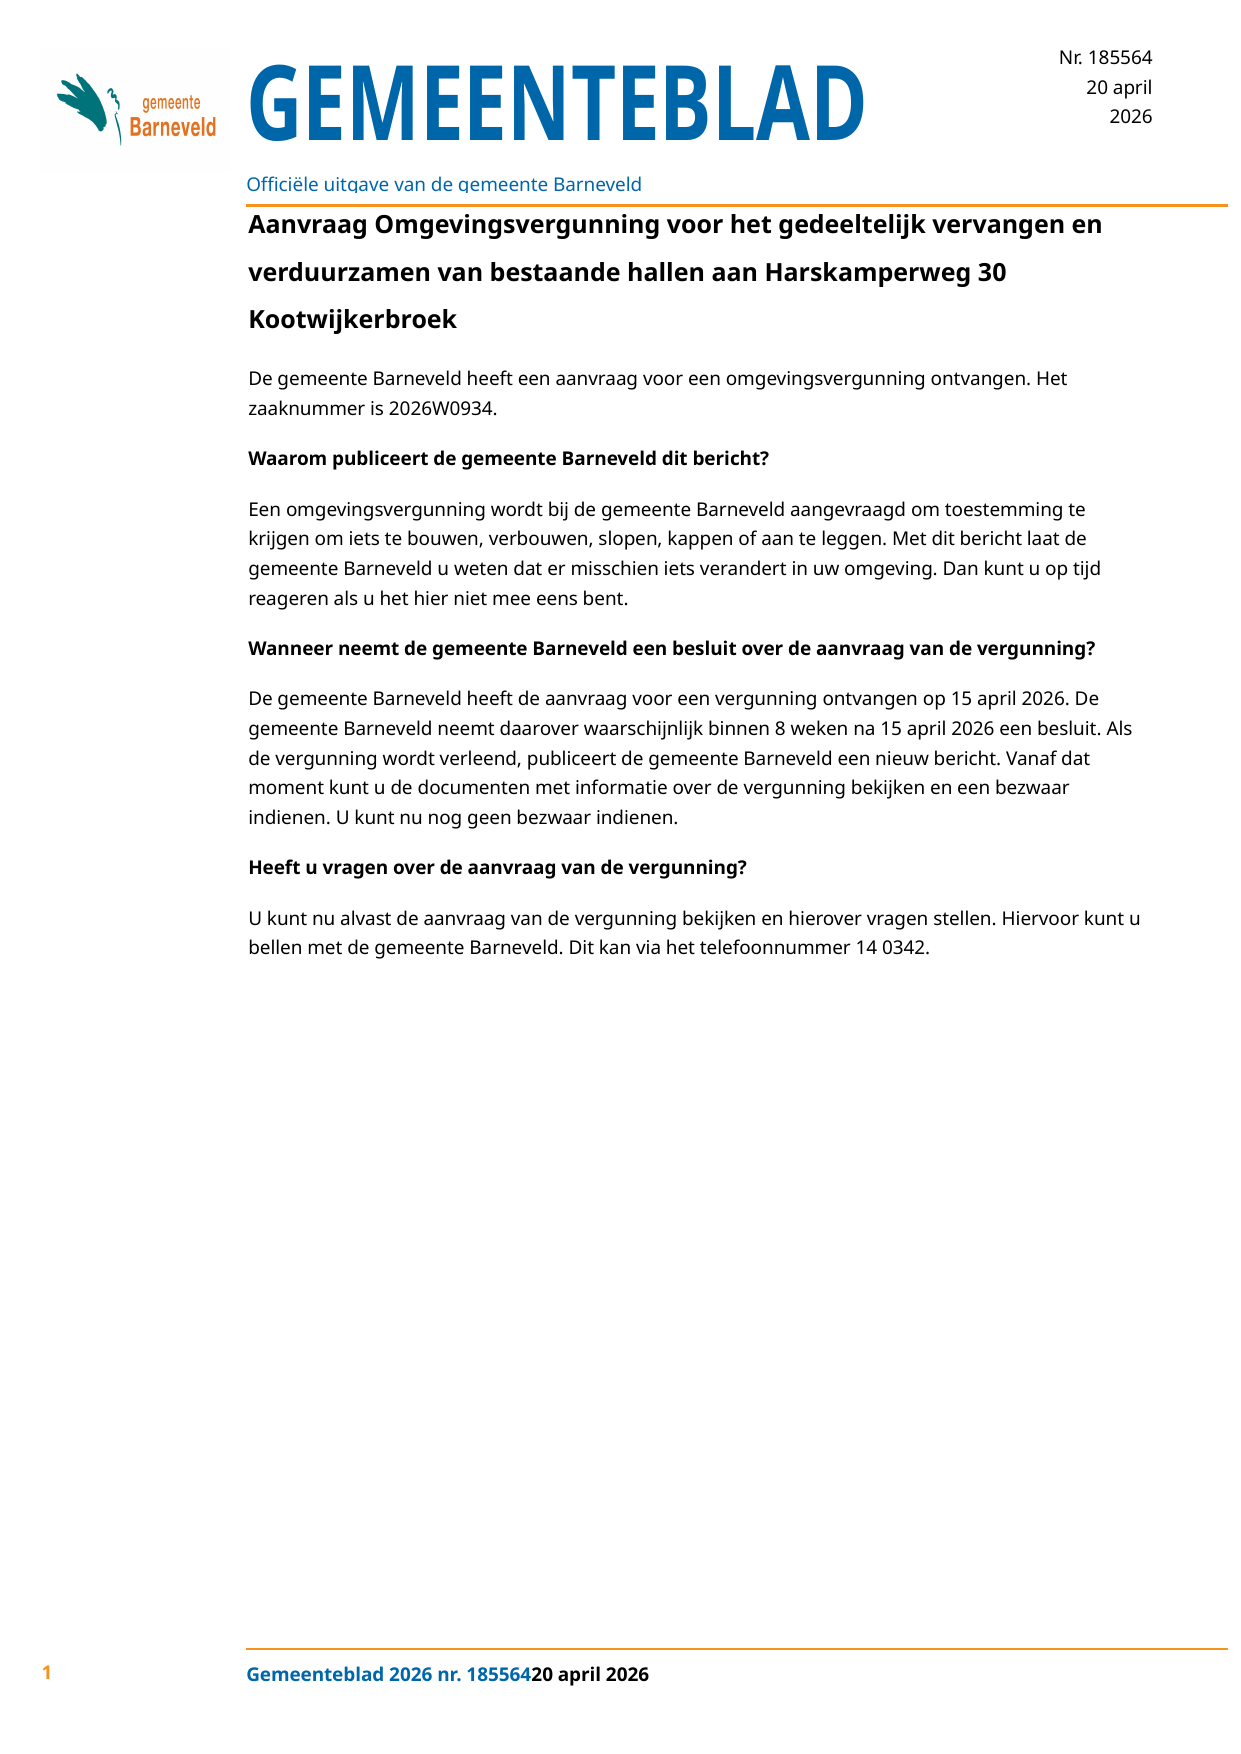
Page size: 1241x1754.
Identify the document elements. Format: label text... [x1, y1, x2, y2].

text Heeft u vragen over de aanvraag van de vergunning? [248, 854, 1152, 880]
text U kunt nu alvast de aanvraag van de vergunning bekijken en hierover vragen stellen. Hiervoor kunt u bellen met de gemeente Barneveld. Dit kan via het telefoonnummer 14 0342. [248, 905, 1152, 960]
text Aanvraag Omgevingsvergunning voor het gedeeltelijk vervangen en verduurzamen van bestaande hallen aan Harskamperweg 30 Kootwijkerbroek [248, 207, 1152, 336]
text Wanneer neemt de gemeente Barneveld een besluit over de aanvraag van de vergunning? [248, 635, 1152, 661]
text Waarom publiceert de gemeente Barneveld dit bericht? [248, 446, 1152, 471]
text De gemeente Barneveld heeft een aanvraag voor een omgevingsvergunning ontvangen. Het zaaknummer is 2026W0934. [248, 366, 1152, 421]
text De gemeente Barneveld heeft de aanvraag voor een vergunning ontvangen op 15 april 2026. De gemeente Barneveld neemt daarover waarschijnlijk binnen 8 weken na 15 april 2026 een besluit. Als de vergunning wordt verleend, publiceert de gemeente Barneveld een nieuw bericht. Vanaf dat moment kunt u de documenten met informatie over de vergunning bekijken en een bezwaar indienen. U kunt nu nog geen bezwaar indienen. [248, 686, 1152, 829]
picture [41, 47, 231, 172]
text Een omgevingsvergunning wordt bij de gemeente Barneveld aangevraagd om toestemming te krijgen om iets te bouwen, verbouwen, slopen, kappen of aan te leggen. Met dit bericht laat de gemeente Barneveld u weten dat er misschien iets verandert in uw omgeving. Dan kunt u op tijd reageren als u het hier niet mee eens bent. [248, 496, 1152, 610]
